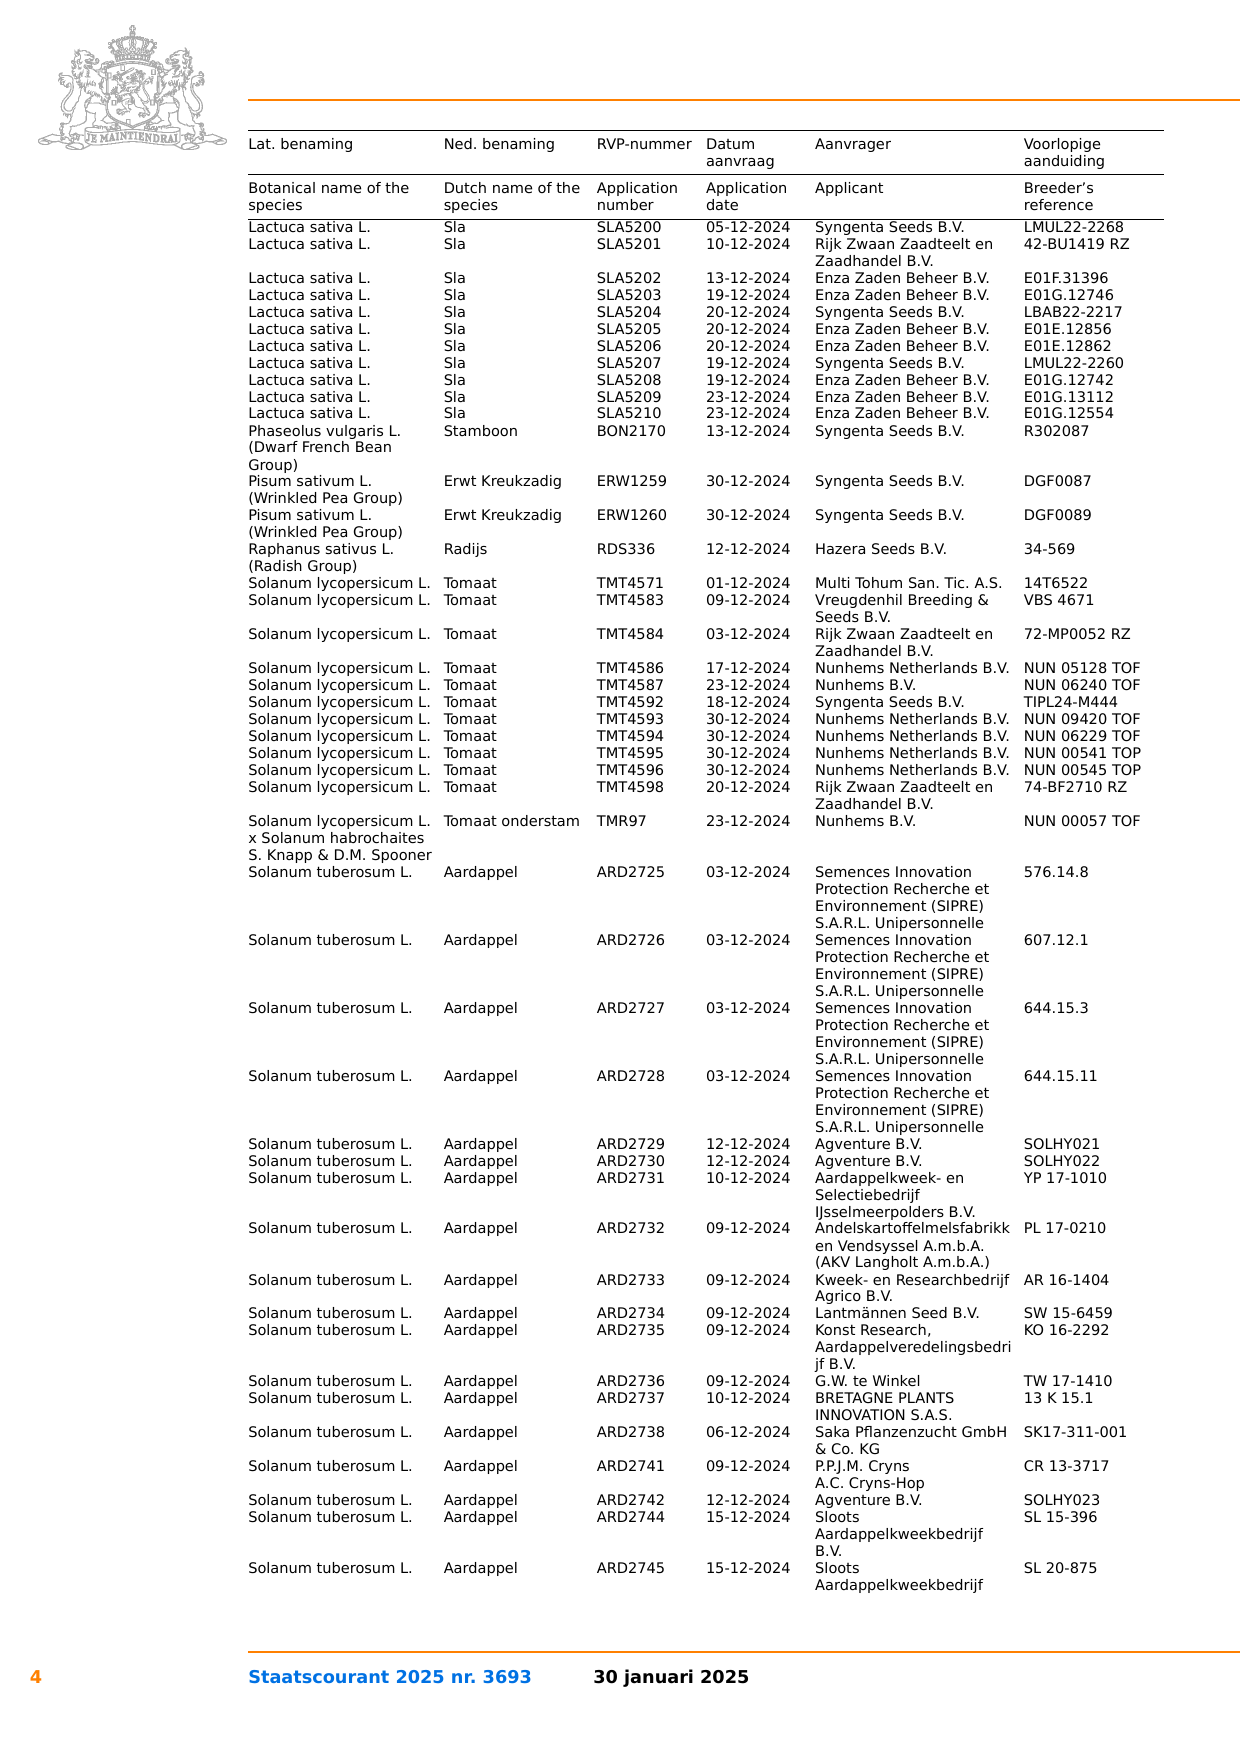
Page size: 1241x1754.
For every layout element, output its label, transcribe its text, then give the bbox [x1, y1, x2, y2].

table_cell Lactuca sativa L. [248, 304, 438, 321]
table_cell 13-12-2024 [700, 423, 809, 473]
table_cell ARD2741 [591, 1458, 700, 1475]
table_cell Semences Innovation Protection Recherche et Environnement (SIPRE) S.A.R.L. Unipersonnelle [809, 864, 1018, 932]
table_cell Solanum tuberosum L. [248, 1068, 438, 1136]
table_cell Aardappel [438, 1305, 591, 1322]
table_cell Solanum tuberosum L. [248, 1305, 438, 1322]
table_cell TMT4587 [591, 677, 700, 694]
table_cell Tomaat [438, 592, 591, 626]
table_cell Solanum tuberosum L. [248, 1560, 438, 1594]
table_cell Solanum lycopersicum L. [248, 779, 438, 813]
table_cell Saka Pflanzenzucht GmbH & Co. KG [809, 1424, 1018, 1458]
table_cell Solanum tuberosum L. [248, 932, 438, 1000]
table_cell Lactuca sativa L. [248, 220, 438, 236]
table_cell Aardappel [438, 1170, 591, 1220]
table_cell Solanum lycopersicum L. [248, 677, 438, 694]
table_cell Solanum tuberosum L. [248, 864, 438, 932]
table_cell 13 K 15.1 [1018, 1390, 1163, 1424]
table_cell Solanum lycopersicum L. [248, 592, 438, 626]
table_cell Solanum tuberosum L. [248, 1153, 438, 1169]
table_cell Sla [438, 355, 591, 371]
table_cell Aardappel [438, 1220, 591, 1271]
table_cell Sla [438, 371, 591, 388]
table_cell SK17-311-001 [1018, 1424, 1163, 1458]
table_cell Erwt Kreukzadig [438, 473, 591, 507]
table_cell Solanum lycopersicum L. [248, 745, 438, 762]
table_cell 607.12.1 [1018, 932, 1163, 1000]
table_cell VBS 4671 [1018, 592, 1163, 626]
table_cell Enza Zaden Beheer B.V. [809, 371, 1018, 388]
table_cell Lactuca sativa L. [248, 389, 438, 405]
table_cell Tomaat [438, 779, 591, 813]
table_cell Syngenta Seeds B.V. [809, 423, 1018, 473]
table_cell TMT4593 [591, 711, 700, 728]
table_cell SW 15-6459 [1018, 1305, 1163, 1322]
table_cell Solanum lycopersicum L. x Solanum habrochaites S. Knapp & D.M. Spooner [248, 813, 438, 864]
table_cell Solanum lycopersicum L. [248, 762, 438, 779]
table_cell NUN 00545 TOP [1018, 762, 1163, 779]
table_cell SOLHY022 [1018, 1153, 1163, 1169]
table_cell Applicant [809, 175, 1018, 219]
table_cell 12-12-2024 [700, 1492, 809, 1509]
table_cell 20-12-2024 [700, 338, 809, 354]
table_cell Breeder’s reference [1018, 175, 1163, 219]
table_cell Enza Zaden Beheer B.V. [809, 389, 1018, 405]
table_cell Solanum tuberosum L. [248, 1136, 438, 1152]
table_cell LMUL22-2260 [1018, 355, 1163, 371]
table_cell Syngenta Seeds B.V. [809, 220, 1018, 236]
table_cell SOLHY023 [1018, 1492, 1163, 1509]
table_cell Tomaat [438, 762, 591, 779]
table_cell Aardappel [438, 864, 591, 932]
table_cell 30-12-2024 [700, 745, 809, 762]
table_cell 03-12-2024 [700, 626, 809, 660]
table_cell E01G.13112 [1018, 389, 1163, 405]
table_cell Enza Zaden Beheer B.V. [809, 405, 1018, 422]
table_cell 09-12-2024 [700, 1220, 809, 1271]
table_cell TIPL24-M444 [1018, 694, 1163, 711]
table_cell Raphanus sativus L. (Radish Group) [248, 541, 438, 575]
table_cell 09-12-2024 [700, 1458, 809, 1475]
table_header Aanvrager [809, 131, 1018, 174]
table_cell [1018, 1475, 1163, 1492]
table_cell Pisum sativum L. (Wrinkled Pea Group) [248, 507, 438, 541]
table_cell R302087 [1018, 423, 1163, 473]
table_cell Nunhems Netherlands B.V. [809, 762, 1018, 779]
table_cell Konst Research, Aardappelveredelingsbedrijf B.V. [809, 1322, 1018, 1373]
table_cell 23-12-2024 [700, 405, 809, 422]
table_cell Lactuca sativa L. [248, 270, 438, 287]
table_cell Aardappel [438, 1492, 591, 1509]
table_cell E01E.12856 [1018, 321, 1163, 337]
table_cell Vreugdenhil Breeding & Seeds B.V. [809, 592, 1018, 626]
table_cell Lactuca sativa L. [248, 287, 438, 303]
table_cell Syngenta Seeds B.V. [809, 304, 1018, 321]
table_cell 23-12-2024 [700, 677, 809, 694]
table_header RVP-nummer [591, 131, 700, 174]
table_cell TMT4596 [591, 762, 700, 779]
table_cell ARD2735 [591, 1322, 700, 1373]
table_cell Semences Innovation Protection Recherche et Environnement (SIPRE) S.A.R.L. Unipersonnelle [809, 1000, 1018, 1068]
table_cell NUN 00541 TOP [1018, 745, 1163, 762]
table_cell Solanum tuberosum L. [248, 1271, 438, 1305]
table_cell TMT4571 [591, 575, 700, 592]
table_cell SLA5209 [591, 389, 700, 405]
table_cell ARD2736 [591, 1373, 700, 1390]
table_cell TMT4595 [591, 745, 700, 762]
table_cell 09-12-2024 [700, 1322, 809, 1373]
table_header Lat. benaming [248, 131, 438, 174]
table_cell 12-12-2024 [700, 541, 809, 575]
table_header Datum aanvraag [700, 131, 809, 174]
table_cell SLA5207 [591, 355, 700, 371]
table_cell [591, 1475, 700, 1492]
table_cell Nunhems B.V. [809, 813, 1018, 864]
table_cell Solanum tuberosum L. [248, 1000, 438, 1068]
table_cell SLA5201 [591, 236, 700, 269]
table_cell Radijs [438, 541, 591, 575]
table_cell 03-12-2024 [700, 1000, 809, 1068]
table_cell SLA5204 [591, 304, 700, 321]
table_cell Lactuca sativa L. [248, 405, 438, 422]
table_cell SLA5208 [591, 371, 700, 388]
table_cell 10-12-2024 [700, 236, 809, 269]
table_cell E01E.12862 [1018, 338, 1163, 354]
table_cell Solanum tuberosum L. [248, 1458, 438, 1475]
table_cell 09-12-2024 [700, 1271, 809, 1305]
table_cell TMT4583 [591, 592, 700, 626]
table_cell Sla [438, 389, 591, 405]
table_cell [700, 1475, 809, 1492]
table_cell Syngenta Seeds B.V. [809, 355, 1018, 371]
table_cell 19-12-2024 [700, 355, 809, 371]
table_cell Sla [438, 287, 591, 303]
table_cell Sla [438, 321, 591, 337]
table_cell 03-12-2024 [700, 932, 809, 1000]
table_cell SLA5203 [591, 287, 700, 303]
table_cell Aardappel [438, 1068, 591, 1136]
table_cell Aardappel [438, 1136, 591, 1152]
table_cell Sla [438, 338, 591, 354]
table_cell Erwt Kreukzadig [438, 507, 591, 541]
table_cell Tomaat [438, 660, 591, 677]
table_cell DGF0087 [1018, 473, 1163, 507]
table_cell KO 16-2292 [1018, 1322, 1163, 1373]
table_cell E01G.12554 [1018, 405, 1163, 422]
table_cell TMT4598 [591, 779, 700, 813]
table_cell SLA5205 [591, 321, 700, 337]
table_cell 74-BF2710 RZ [1018, 779, 1163, 813]
table_cell SOLHY021 [1018, 1136, 1163, 1152]
table_cell SLA5210 [591, 405, 700, 422]
table_cell Enza Zaden Beheer B.V. [809, 321, 1018, 337]
table_cell 23-12-2024 [700, 389, 809, 405]
table_cell Nunhems Netherlands B.V. [809, 745, 1018, 762]
table_cell Nunhems B.V. [809, 677, 1018, 694]
table_cell ARD2745 [591, 1560, 700, 1594]
table_cell SLA5202 [591, 270, 700, 287]
table_cell Solanum tuberosum L. [248, 1220, 438, 1271]
table_cell ARD2730 [591, 1153, 700, 1169]
table_cell 19-12-2024 [700, 371, 809, 388]
table_cell 12-12-2024 [700, 1136, 809, 1152]
table_cell [438, 1475, 591, 1492]
table_cell Sla [438, 270, 591, 287]
table_cell Lactuca sativa L. [248, 236, 438, 269]
table_cell Aardappel [438, 932, 591, 1000]
table_cell 576.14.8 [1018, 864, 1163, 932]
table_cell Solanum tuberosum L. [248, 1373, 438, 1390]
table_cell Dutch name of the species [438, 175, 591, 219]
table_cell SLA5200 [591, 220, 700, 236]
table_cell Aardappel [438, 1322, 591, 1373]
table_cell ARD2733 [591, 1271, 700, 1305]
table_cell Aardappel [438, 1373, 591, 1390]
table_cell Solanum lycopersicum L. [248, 711, 438, 728]
table_cell Aardappel [438, 1271, 591, 1305]
table_cell ARD2734 [591, 1305, 700, 1322]
table_cell ERW1260 [591, 507, 700, 541]
table_cell 09-12-2024 [700, 1305, 809, 1322]
table_cell NUN 09420 TOF [1018, 711, 1163, 728]
table_cell TMT4584 [591, 626, 700, 660]
table_cell ARD2738 [591, 1424, 700, 1458]
table_cell Rijk Zwaan Zaadteelt en Zaadhandel B.V. [809, 626, 1018, 660]
table_cell Semences Innovation Protection Recherche et Environnement (SIPRE) S.A.R.L. Unipersonnelle [809, 932, 1018, 1000]
table_cell Solanum lycopersicum L. [248, 694, 438, 711]
table_cell YP 17-1010 [1018, 1170, 1163, 1220]
table_cell LMUL22-2268 [1018, 220, 1163, 236]
table_cell 12-12-2024 [700, 1153, 809, 1169]
table_cell Solanum lycopersicum L. [248, 660, 438, 677]
table_cell ARD2728 [591, 1068, 700, 1136]
table_cell P.P.J.M. Cryns [809, 1458, 1018, 1475]
table_cell 10-12-2024 [700, 1390, 809, 1424]
table_cell ARD2729 [591, 1136, 700, 1152]
table_cell Rijk Zwaan Zaadteelt en Zaadhandel B.V. [809, 236, 1018, 269]
table_cell Agventure B.V. [809, 1136, 1018, 1152]
table_cell ARD2726 [591, 932, 700, 1000]
table_cell 03-12-2024 [700, 1068, 809, 1136]
table_cell TMT4594 [591, 728, 700, 745]
table_cell Lactuca sativa L. [248, 355, 438, 371]
table_cell LBAB22-2217 [1018, 304, 1163, 321]
table_cell 17-12-2024 [700, 660, 809, 677]
table_cell Sloots Aardappelkweekbedrijf B.V. [809, 1509, 1018, 1560]
table_cell 09-12-2024 [700, 592, 809, 626]
table_cell Pisum sativum L. (Wrinkled Pea Group) [248, 473, 438, 507]
table_cell Enza Zaden Beheer B.V. [809, 287, 1018, 303]
table_cell 20-12-2024 [700, 779, 809, 813]
table_cell Tomaat [438, 694, 591, 711]
table_cell Tomaat [438, 728, 591, 745]
table_cell 30-12-2024 [700, 473, 809, 507]
table_cell 20-12-2024 [700, 321, 809, 337]
table_cell NUN 06240 TOF [1018, 677, 1163, 694]
table_cell ARD2732 [591, 1220, 700, 1271]
table_cell Solanum lycopersicum L. [248, 728, 438, 745]
table_cell Aardappel [438, 1509, 591, 1560]
table_cell 13-12-2024 [700, 270, 809, 287]
table_cell SL 15-396 [1018, 1509, 1163, 1560]
table_cell ARD2744 [591, 1509, 700, 1560]
table_cell CR 13-3717 [1018, 1458, 1163, 1475]
table_cell Lantmännen Seed B.V. [809, 1305, 1018, 1322]
table_cell [248, 1475, 438, 1492]
table_cell Aardappel [438, 1560, 591, 1594]
table_cell Enza Zaden Beheer B.V. [809, 338, 1018, 354]
table_header Ned. benaming [438, 131, 591, 174]
table_cell Aardappel [438, 1458, 591, 1475]
table_cell ARD2727 [591, 1000, 700, 1068]
table_cell Enza Zaden Beheer B.V. [809, 270, 1018, 287]
table_cell 42-BU1419 RZ [1018, 236, 1163, 269]
table_cell Botanical name of the species [248, 175, 438, 219]
table_cell Solanum tuberosum L. [248, 1390, 438, 1424]
table_cell Syngenta Seeds B.V. [809, 473, 1018, 507]
table_cell Sloots Aardappelkweekbedrijf [809, 1560, 1018, 1594]
table_cell E01G.12746 [1018, 287, 1163, 303]
table_cell 644.15.3 [1018, 1000, 1163, 1068]
table_cell Tomaat [438, 745, 591, 762]
table_cell 30-12-2024 [700, 507, 809, 541]
table_cell Solanum lycopersicum L. [248, 575, 438, 592]
table_cell 10-12-2024 [700, 1170, 809, 1220]
table_cell 14T6522 [1018, 575, 1163, 592]
table_cell ARD2742 [591, 1492, 700, 1509]
table_cell PL 17-0210 [1018, 1220, 1163, 1271]
table_cell Tomaat [438, 575, 591, 592]
table_cell NUN 06229 TOF [1018, 728, 1163, 745]
table_cell 18-12-2024 [700, 694, 809, 711]
table_cell 644.15.11 [1018, 1068, 1163, 1136]
table_cell Sla [438, 236, 591, 269]
table_cell TMT4586 [591, 660, 700, 677]
table_cell Syngenta Seeds B.V. [809, 694, 1018, 711]
table_cell TMT4592 [591, 694, 700, 711]
table_cell Nunhems Netherlands B.V. [809, 728, 1018, 745]
table_cell G.W. te Winkel [809, 1373, 1018, 1390]
table_cell 03-12-2024 [700, 864, 809, 932]
table_cell Nunhems Netherlands B.V. [809, 660, 1018, 677]
table_cell Nunhems Netherlands B.V. [809, 711, 1018, 728]
table_cell Andelskartoffelmelsfabrikken Vendsyssel A.m.b.A. (AKV Langholt A.m.b.A.) [809, 1220, 1018, 1271]
table_cell BRETAGNE PLANTS INNOVATION S.A.S. [809, 1390, 1018, 1424]
table_cell 34-569 [1018, 541, 1163, 575]
table_cell 23-12-2024 [700, 813, 809, 864]
table_cell Aardappel [438, 1424, 591, 1458]
table_cell Sla [438, 304, 591, 321]
table_cell Tomaat [438, 711, 591, 728]
table_cell Aardappel [438, 1390, 591, 1424]
table_cell 30-12-2024 [700, 762, 809, 779]
table_cell 15-12-2024 [700, 1560, 809, 1594]
table_cell Tomaat [438, 626, 591, 660]
table_cell Semences Innovation Protection Recherche et Environnement (SIPRE) S.A.R.L. Unipersonnelle [809, 1068, 1018, 1136]
table_cell 30-12-2024 [700, 728, 809, 745]
table_cell SL 20-875 [1018, 1560, 1163, 1594]
table_cell Phaseolus vulgaris L. (Dwarf French Bean Group) [248, 423, 438, 473]
table_cell 72-MP0052 RZ [1018, 626, 1163, 660]
table_cell Solanum tuberosum L. [248, 1492, 438, 1509]
table_cell Application date [700, 175, 809, 219]
table_cell Sla [438, 405, 591, 422]
table_cell Solanum tuberosum L. [248, 1509, 438, 1560]
table_cell Lactuca sativa L. [248, 321, 438, 337]
table_cell Agventure B.V. [809, 1153, 1018, 1169]
table_cell ARD2737 [591, 1390, 700, 1424]
table_cell Agventure B.V. [809, 1492, 1018, 1509]
table_cell DGF0089 [1018, 507, 1163, 541]
table_cell BON2170 [591, 423, 700, 473]
table_cell NUN 00057 TOF [1018, 813, 1163, 864]
table_cell Lactuca sativa L. [248, 371, 438, 388]
table_cell RDS336 [591, 541, 700, 575]
table_cell Solanum tuberosum L. [248, 1322, 438, 1373]
table_cell Solanum tuberosum L. [248, 1170, 438, 1220]
table_cell Hazera Seeds B.V. [809, 541, 1018, 575]
table_cell 09-12-2024 [700, 1373, 809, 1390]
table_cell Solanum lycopersicum L. [248, 626, 438, 660]
table_cell Aardappelkweek- en Selectiebedrijf IJsselmeerpolders B.V. [809, 1170, 1018, 1220]
table_cell TMR97 [591, 813, 700, 864]
table_cell Tomaat onderstam [438, 813, 591, 864]
table_cell Stamboon [438, 423, 591, 473]
table_cell Rijk Zwaan Zaadteelt en Zaadhandel B.V. [809, 779, 1018, 813]
table_cell Kweek- en Researchbedrijf Agrico B.V. [809, 1271, 1018, 1305]
table_cell 19-12-2024 [700, 287, 809, 303]
table_cell Tomaat [438, 677, 591, 694]
table_cell Aardappel [438, 1153, 591, 1169]
table_cell Multi Tohum San. Tic. A.S. [809, 575, 1018, 592]
table_cell 20-12-2024 [700, 304, 809, 321]
table_cell 06-12-2024 [700, 1424, 809, 1458]
table_cell Syngenta Seeds B.V. [809, 507, 1018, 541]
table_cell Application number [591, 175, 700, 219]
table_cell NUN 05128 TOF [1018, 660, 1163, 677]
table_cell Aardappel [438, 1000, 591, 1068]
table_cell TW 17-1410 [1018, 1373, 1163, 1390]
table_cell Sla [438, 220, 591, 236]
table_cell AR 16-1404 [1018, 1271, 1163, 1305]
picture [38, 25, 227, 150]
table_cell 05-12-2024 [700, 220, 809, 236]
table_cell ARD2725 [591, 864, 700, 932]
table_cell A.C. Cryns-Hop [809, 1475, 1018, 1492]
table_cell Solanum tuberosum L. [248, 1424, 438, 1458]
table_cell 15-12-2024 [700, 1509, 809, 1560]
table_cell 30-12-2024 [700, 711, 809, 728]
table_cell ERW1259 [591, 473, 700, 507]
table_cell E01F.31396 [1018, 270, 1163, 287]
table_cell ARD2731 [591, 1170, 700, 1220]
table_cell 01-12-2024 [700, 575, 809, 592]
table_cell Lactuca sativa L. [248, 338, 438, 354]
table_cell SLA5206 [591, 338, 700, 354]
table_header Voorlopige aanduiding [1018, 131, 1163, 174]
table_cell E01G.12742 [1018, 371, 1163, 388]
